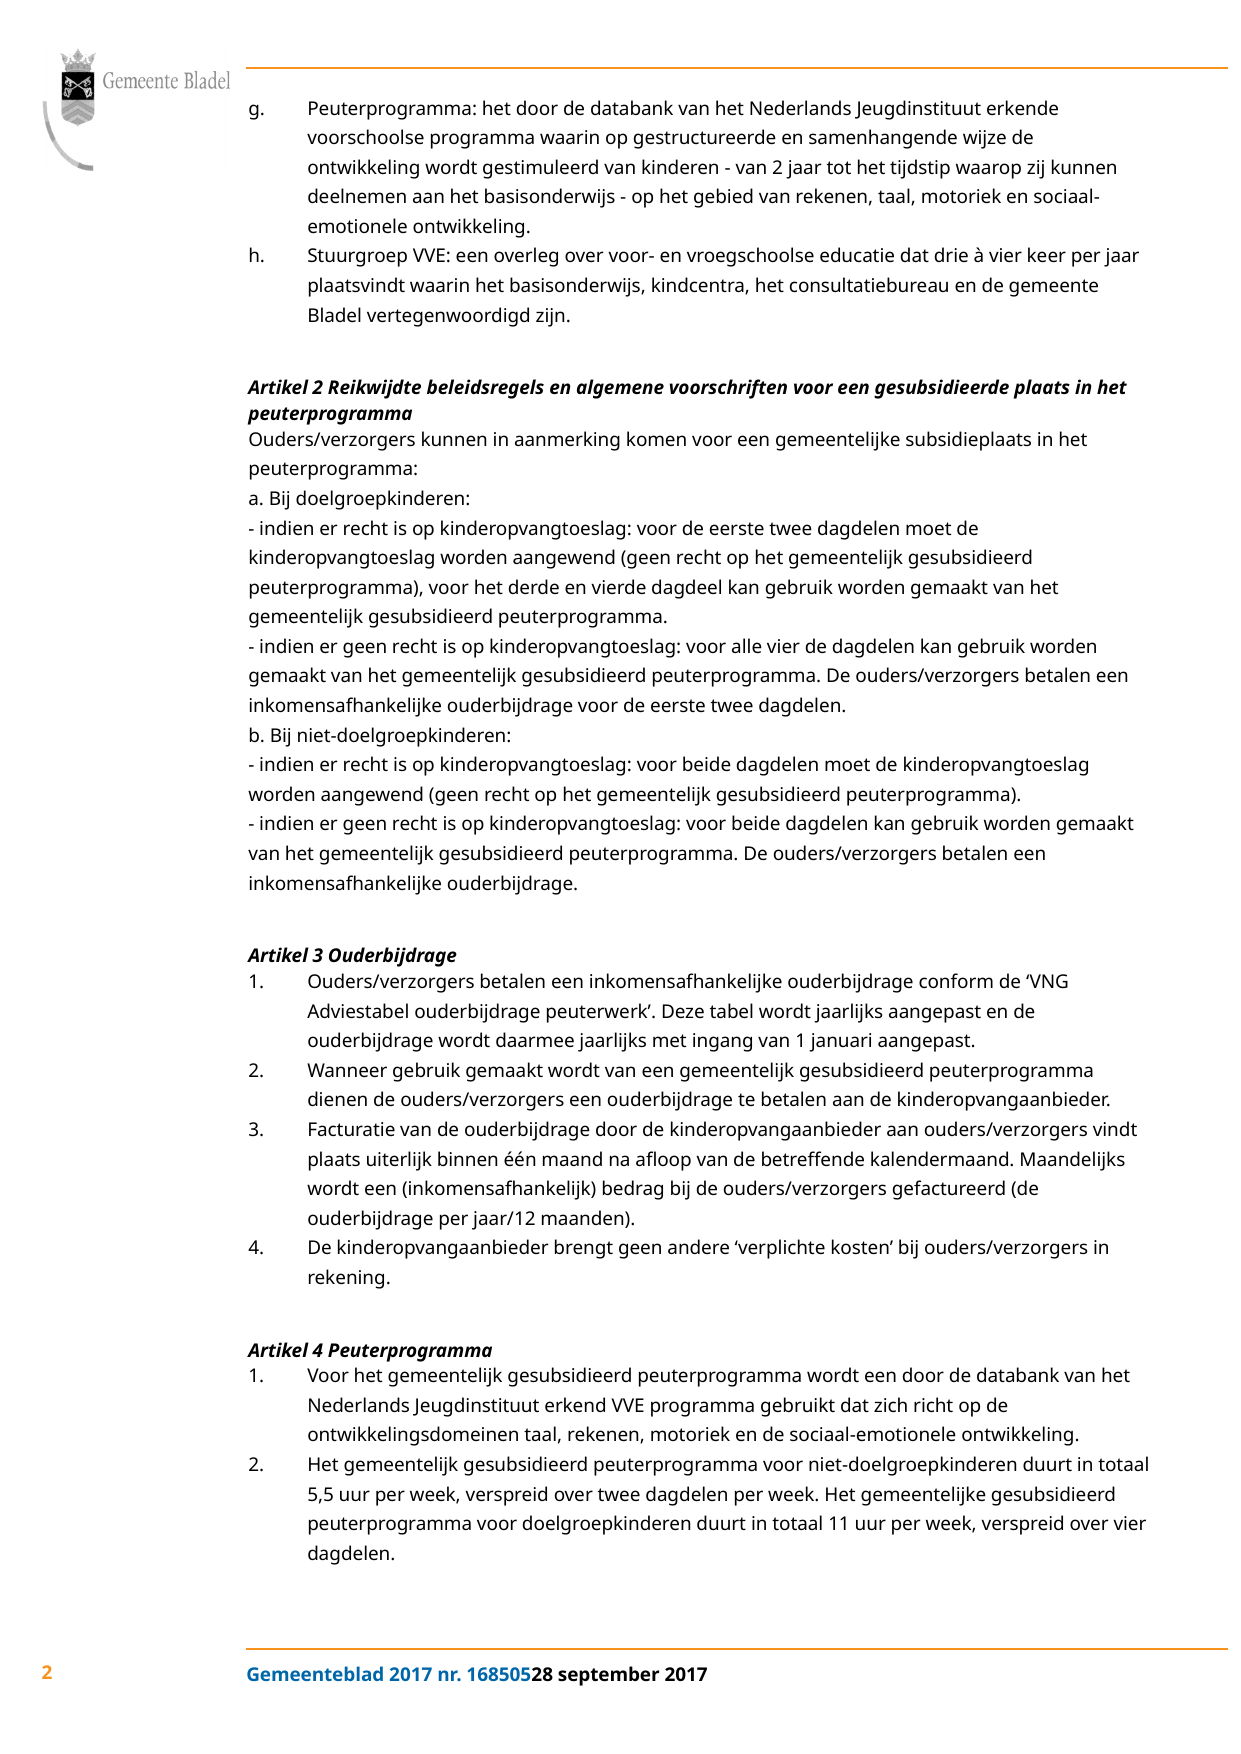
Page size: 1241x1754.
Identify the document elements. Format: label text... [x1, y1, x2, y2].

list Het gemeentelijk gesubsidieerd peuterprogramma voor niet-doelgroepkinderen duurt in totaal 5,5 uur per week, verspreid over twee dagdelen per week. Het gemeentelijke gesubsidieerd peuterprogramma voor doelgroepkinderen duurt in totaal 11 uur per week, verspreid over vier dagdelen. [248, 1451, 1152, 1566]
picture [41, 47, 231, 172]
text Artikel 2 Reikwijdte beleidsregels en algemene voorschriften voor een gesubsidieerde plaats in het peuterprogramma [248, 374, 1152, 426]
text - indien er geen recht is op kinderopvangtoeslag: voor alle vier de dagdelen kan gebruik worden gemaakt van het gemeentelijk gesubsidieerd peuterprogramma. De ouders/verzorgers betalen een inkomensafhankelijke ouderbijdrage voor de eerste twee dagdelen. [248, 633, 1152, 718]
list Stuurgroep VVE: een overleg over voor- en vroegschoolse educatie dat drie à vier keer per jaar plaatsvindt waarin het basisonderwijs, kindcentra, het consultatiebureau en de gemeente Bladel vertegenwoordigd zijn. [248, 243, 1152, 328]
list Voor het gemeentelijk gesubsidieerd peuterprogramma wordt een door de databank van het Nederlands Jeugdinstituut erkend VVE programma gebruikt dat zich richt op de ontwikkelingsdomeinen taal, rekenen, motoriek en de sociaal-emotionele ontwikkeling. [248, 1362, 1152, 1447]
list Ouders/verzorgers betalen een inkomensafhankelijke ouderbijdrage conform de ‘VNG Adviestabel ouderbijdrage peuterwerk’. Deze tabel wordt jaarlijks aangepast en de ouderbijdrage wordt daarmee jaarlijks met ingang van 1 januari aangepast. [248, 968, 1152, 1053]
list Facturatie van de ouderbijdrage door de kinderopvangaanbieder aan ouders/verzorgers vindt plaats uiterlijk binnen één maand na afloop van de betreffende kalendermaand. Maandelijks wordt een (inkomensafhankelijk) bedrag bij de ouders/verzorgers gefactureerd (de ouderbijdrage per jaar/12 maanden). [248, 1116, 1152, 1231]
text - indien er recht is op kinderopvangtoeslag: voor beide dagdelen moet de kinderopvangtoeslag worden aangewend (geen recht op het gemeentelijk gesubsidieerd peuterprogramma). [248, 751, 1152, 807]
text b. Bij niet-doelgroepkinderen: [248, 722, 1152, 748]
list Peuterprogramma: het door de databank van het Nederlands Jeugdinstituut erkende voorschoolse programma waarin op gestructureerde en samenhangende wijze de ontwikkeling wordt gestimuleerd van kinderen - van 2 jaar tot het tijdstip waarop zij kunnen deelnemen aan het basisonderwijs - op het gebied van rekenen, taal, motoriek en sociaal-emotionele ontwikkeling. [248, 95, 1152, 239]
text Artikel 4 Peuterprogramma [248, 1337, 1152, 1362]
text - indien er recht is op kinderopvangtoeslag: voor de eerste twee dagdelen moet de kinderopvangtoeslag worden aangewend (geen recht op het gemeentelijk gesubsidieerd peuterprogramma), voor het derde en vierde dagdeel kan gebruik worden gemaakt van het gemeentelijk gesubsidieerd peuterprogramma. [248, 515, 1152, 629]
text Ouders/verzorgers kunnen in aanmerking komen voor een gemeentelijke subsidieplaats in het peuterprogramma: [248, 426, 1152, 481]
text a. Bij doelgroepkinderen: [248, 485, 1152, 511]
list Wanneer gebruik gemaakt wordt van een gemeentelijk gesubsidieerd peuterprogramma dienen de ouders/verzorgers een ouderbijdrage te betalen aan de kinderopvangaanbieder. [248, 1057, 1152, 1112]
list De kinderopvangaanbieder brengt geen andere ‘verplichte kosten’ bij ouders/verzorgers in rekening. [248, 1234, 1152, 1290]
text Artikel 3 Ouderbijdrage [248, 942, 1152, 968]
text - indien er geen recht is op kinderopvangtoeslag: voor beide dagdelen kan gebruik worden gemaakt van het gemeentelijk gesubsidieerd peuterprogramma. De ouders/verzorgers betalen een inkomensafhankelijke ouderbijdrage. [248, 811, 1152, 896]
